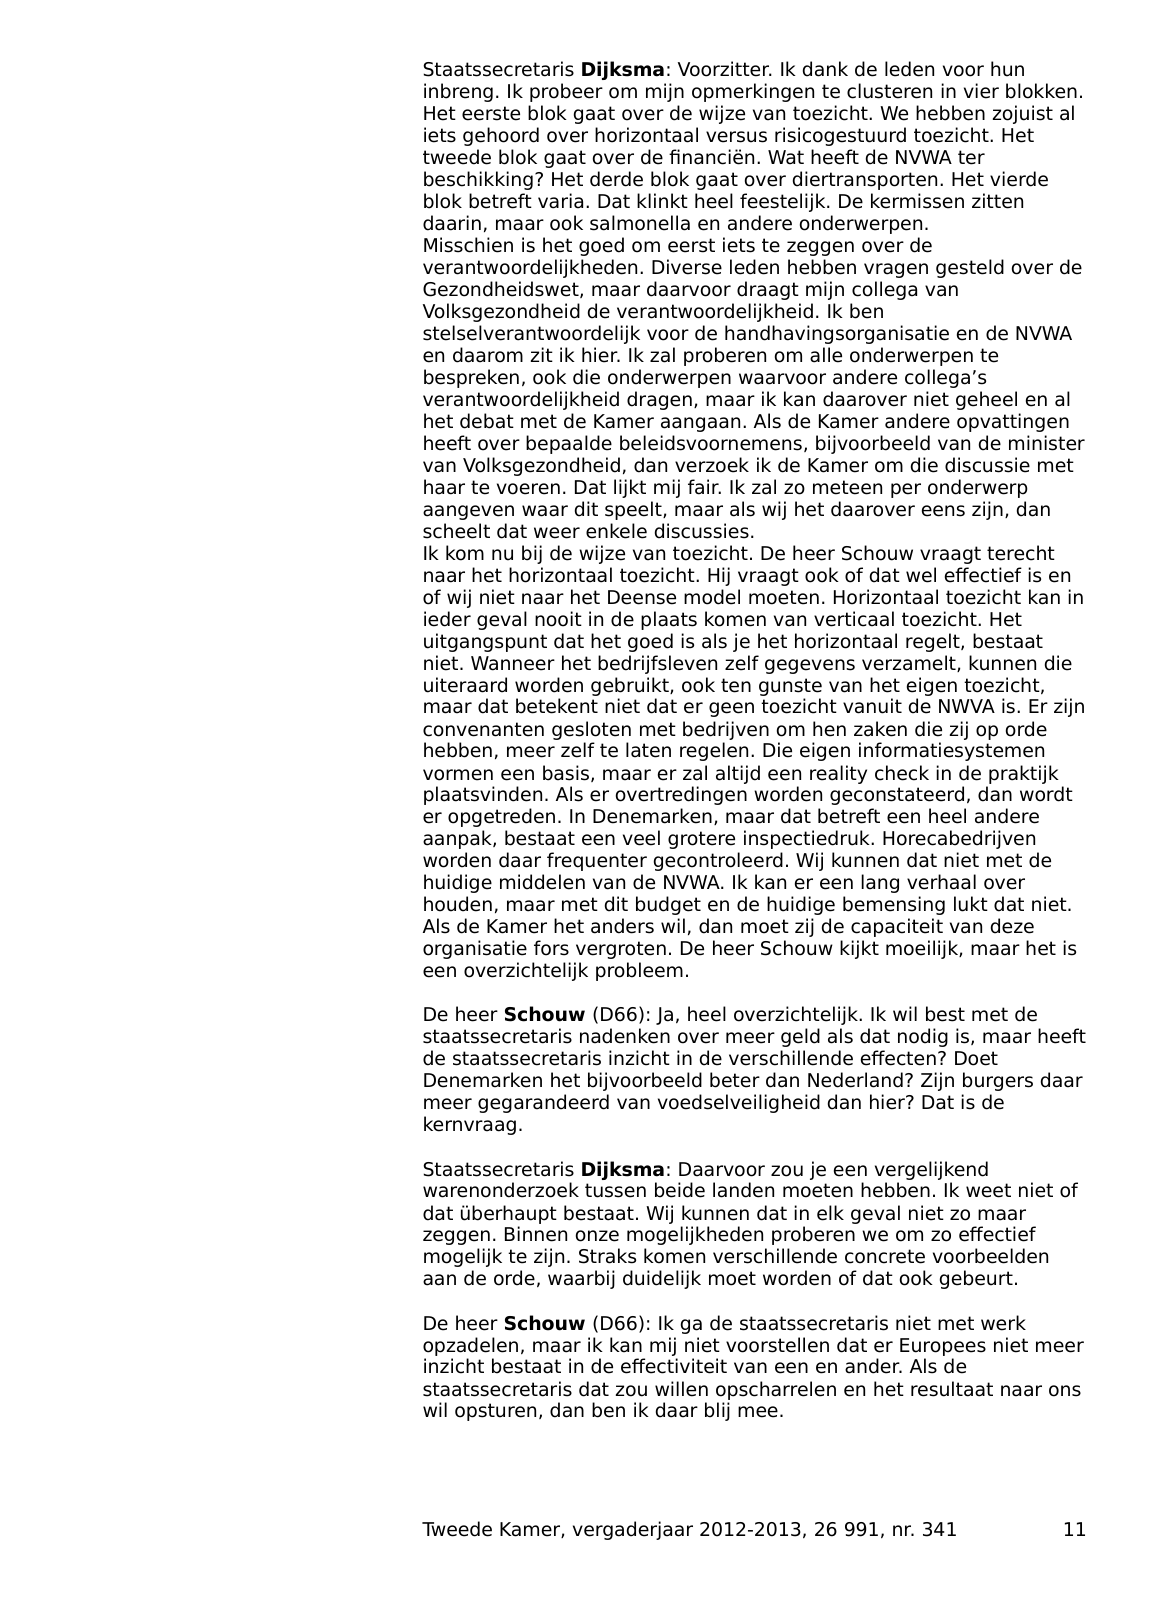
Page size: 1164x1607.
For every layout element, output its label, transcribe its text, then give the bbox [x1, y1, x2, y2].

text Staatssecretaris Dijksma: Voorzitter. Ik dank de leden voor hun inbreng. Ik probeer om mijn opmerkingen te clusteren in vier blokken. Het eerste blok gaat over de wijze van toezicht. We hebben zojuist al iets gehoord over horizontaal versus risicogestuurd toezicht. Het tweede blok gaat over de financiën. Wat heeft de NVWA ter beschikking? Het derde blok gaat over diertransporten. Het vierde blok betreft varia. Dat klinkt heel feestelijk. De kermissen zitten daarin, maar ook salmonella en andere onderwerpen. [422, 59, 1087, 235]
text Ik kom nu bij de wijze van toezicht. De heer Schouw vraagt terecht naar het horizontaal toezicht. Hij vraagt ook of dat wel effectief is en of wij niet naar het Deense model moeten. Horizontaal toezicht kan in ieder geval nooit in de plaats komen van verticaal toezicht. Het uitgangspunt dat het goed is als je het horizontaal regelt, bestaat niet. Wanneer het bedrijfsleven zelf gegevens verzamelt, kunnen die uiteraard worden gebruikt, ook ten gunste van het eigen toezicht, maar dat betekent niet dat er geen toezicht vanuit de NWVA is. Er zijn convenanten gesloten met bedrijven om hen zaken die zij op orde hebben, meer zelf te laten regelen. Die eigen informatiesystemen vormen een basis, maar er zal altijd een reality check in de praktijk plaatsvinden. Als er overtredingen worden geconstateerd, dan wordt er opgetreden. In Denemarken, maar dat betreft een heel andere aanpak, bestaat een veel grotere inspectiedruk. Horecabedrijven worden daar frequenter gecontroleerd. Wij kunnen dat niet met de huidige middelen van de NVWA. Ik kan er een lang verhaal over houden, maar met dit budget en de huidige bemensing lukt dat niet. Als de Kamer het anders wil, dan moet zij de capaciteit van deze organisatie fors vergroten. De heer Schouw kijkt moeilijk, maar het is een overzichtelijk probleem. [422, 543, 1087, 982]
text De heer Schouw (D66): Ik ga de staatssecretaris niet met werk opzadelen, maar ik kan mij niet voorstellen dat er Europees niet meer inzicht bestaat in de effectiviteit van een en ander. Als de staatssecretaris dat zou willen opscharrelen en het resultaat naar ons wil opsturen, dan ben ik daar blij mee. [422, 1312, 1087, 1422]
text Staatssecretaris Dijksma: Daarvoor zou je een vergelijkend warenonderzoek tussen beide landen moeten hebben. Ik weet niet of dat überhaupt bestaat. Wij kunnen dat in elk geval niet zo maar zeggen. Binnen onze mogelijkheden proberen we om zo effectief mogelijk te zijn. Straks komen verschillende concrete voorbeelden aan de orde, waarbij duidelijk moet worden of dat ook gebeurt. [422, 1158, 1087, 1290]
text De heer Schouw (D66): Ja, heel overzichtelijk. Ik wil best met de staatssecretaris nadenken over meer geld als dat nodig is, maar heeft de staatssecretaris inzicht in de verschillende effecten? Doet Denemarken het bijvoorbeeld beter dan Nederland? Zijn burgers daar meer gegarandeerd van voedselveiligheid dan hier? Dat is de kernvraag. [422, 1004, 1087, 1136]
text Misschien is het goed om eerst iets te zeggen over de verantwoordelijkheden. Diverse leden hebben vragen gesteld over de Gezondheidswet, maar daarvoor draagt mijn collega van Volksgezondheid de verantwoordelijkheid. Ik ben stelselverantwoordelijk voor de handhavingsorganisatie en de NVWA en daarom zit ik hier. Ik zal proberen om alle onderwerpen te bespreken, ook die onderwerpen waarvoor andere collega’s verantwoordelijkheid dragen, maar ik kan daarover niet geheel en al het debat met de Kamer aangaan. Als de Kamer andere opvattingen heeft over bepaalde beleidsvoornemens, bijvoorbeeld van de minister van Volksgezondheid, dan verzoek ik de Kamer om die discussie met haar te voeren. Dat lijkt mij fair. Ik zal zo meteen per onderwerp aangeven waar dit speelt, maar als wij het daarover eens zijn, dan scheelt dat weer enkele discussies. [422, 235, 1087, 543]
